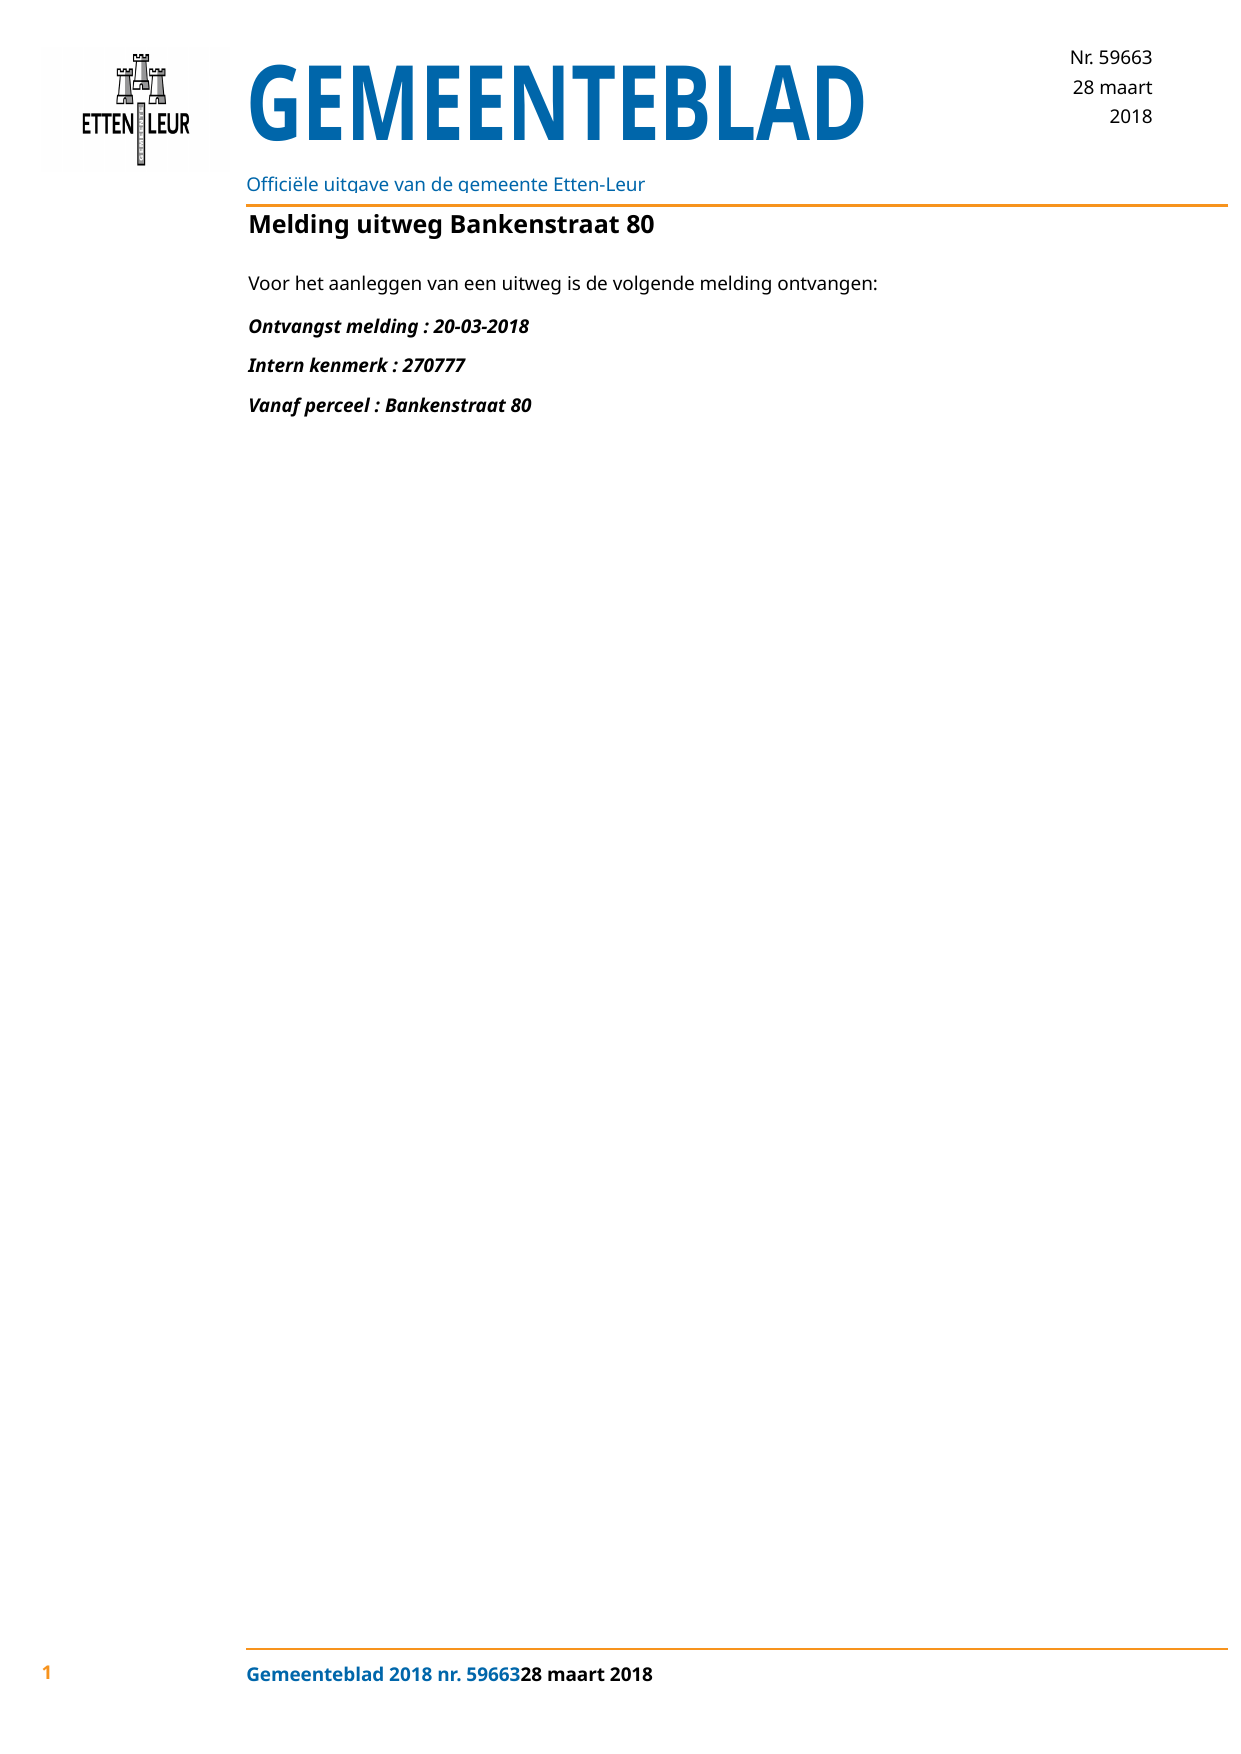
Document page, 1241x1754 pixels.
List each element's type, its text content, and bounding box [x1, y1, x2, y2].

text Voor het aanleggen van een uitweg is de volgende melding ontvangen: [248, 270, 1152, 296]
text Vanaf perceel : Bankenstraat 80 [248, 392, 1152, 418]
picture [41, 47, 231, 172]
text Intern kenmerk : 270777 [248, 353, 1152, 378]
text Ontvangst melding : 20-03-2018 [248, 313, 1152, 339]
text Melding uitweg Bankenstraat 80 [248, 207, 1152, 241]
